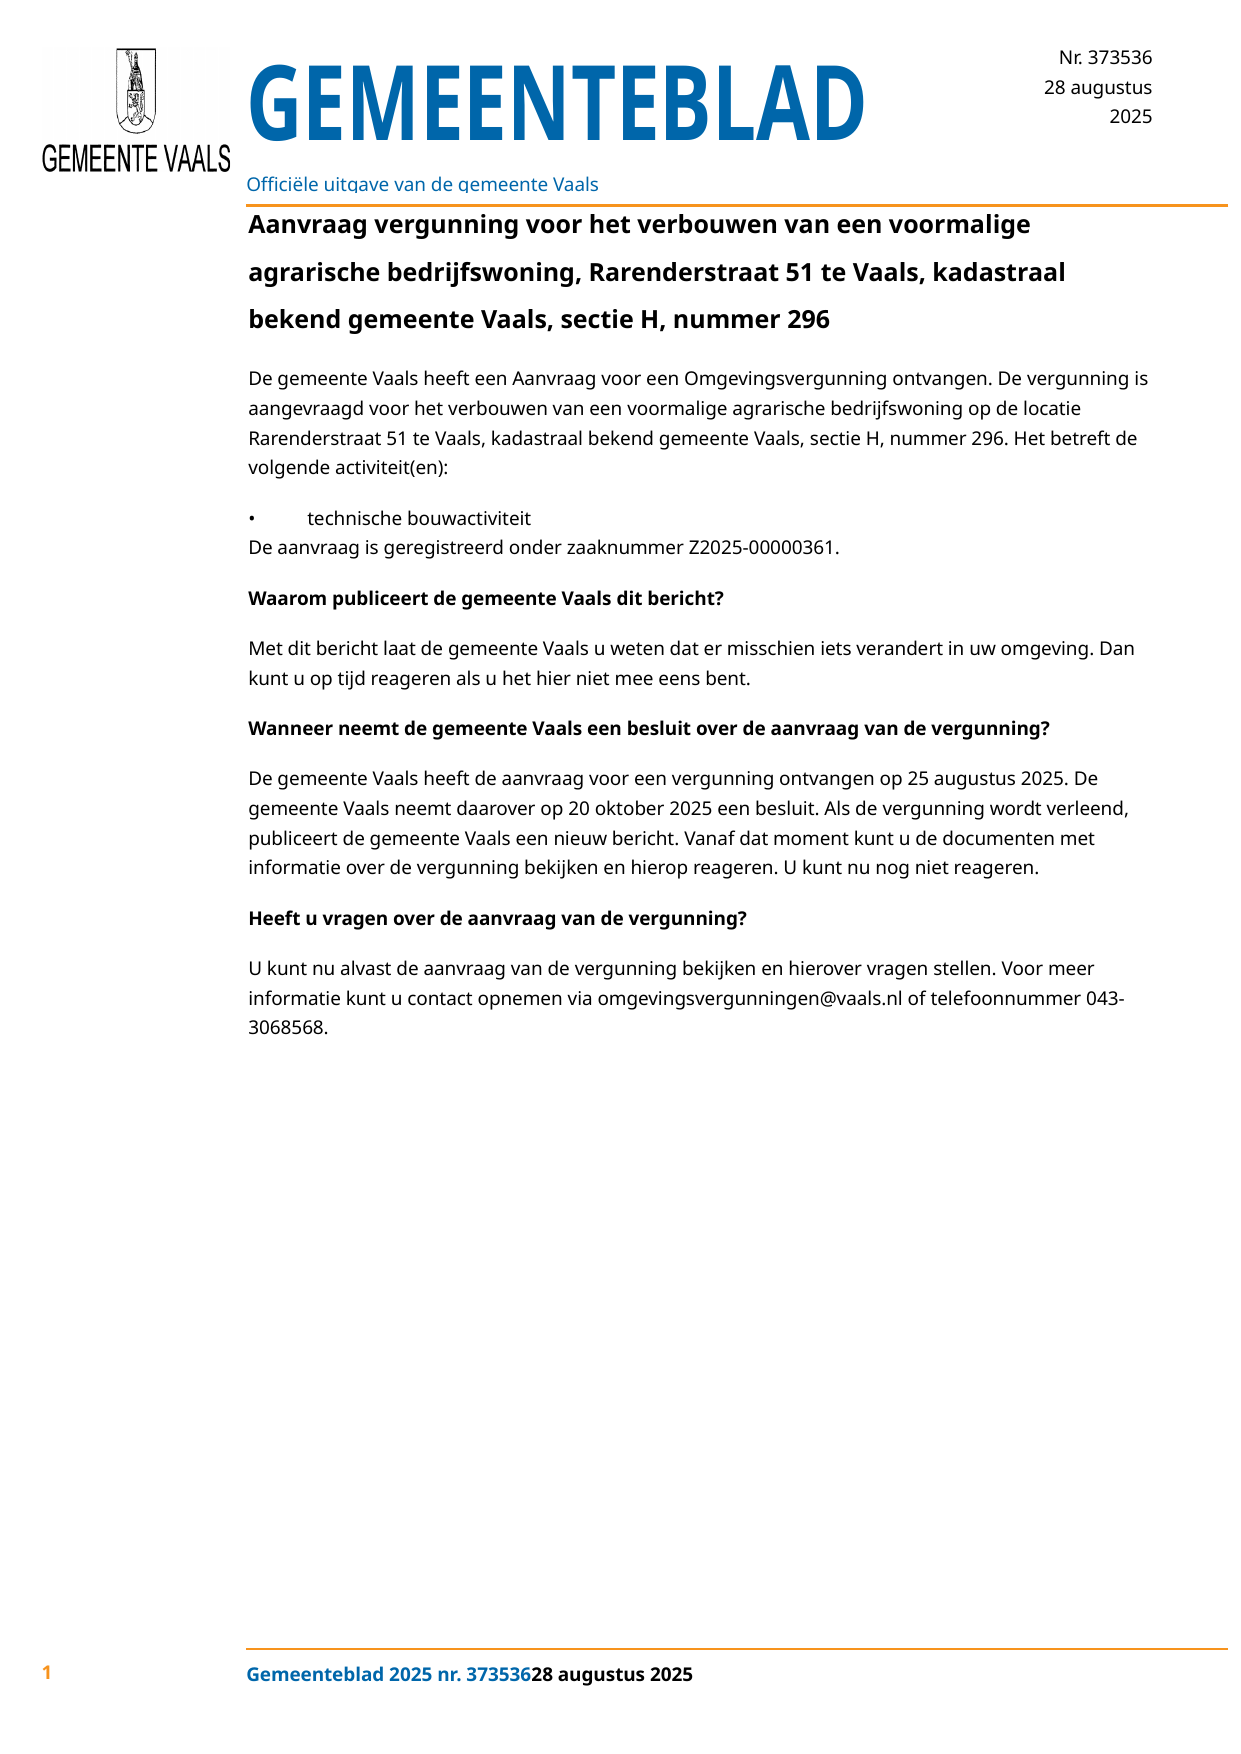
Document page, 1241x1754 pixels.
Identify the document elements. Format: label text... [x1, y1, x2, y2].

text De gemeente Vaals heeft de aanvraag voor een vergunning ontvangen op 25 augustus 2025. De gemeente Vaals neemt daarover op 20 oktober 2025 een besluit. Als de vergunning wordt verleend, publiceert de gemeente Vaals een nieuw bericht. Vanaf dat moment kunt u de documenten met informatie over de vergunning bekijken en hierop reageren. U kunt nu nog niet reageren. [248, 766, 1152, 880]
text De gemeente Vaals heeft een Aanvraag voor een Omgevingsvergunning ontvangen. De vergunning is aangevraagd voor het verbouwen van een voormalige agrarische bedrijfswoning op de locatie Rarenderstraat 51 te Vaals, kadastraal bekend gemeente Vaals, sectie H, nummer 296. Het betreft de volgende activiteit(en): [248, 366, 1152, 480]
text Wanneer neemt de gemeente Vaals een besluit over de aanvraag van de vergunning? [248, 715, 1152, 741]
text De aanvraag is geregistreerd onder zaaknummer Z2025-00000361. [248, 534, 1152, 560]
text U kunt nu alvast de aanvraag van de vergunning bekijken en hierover vragen stellen. Voor meer informatie kunt u contact opnemen via omgevingsvergunningen@vaals.nl of telefoonnummer 043-3068568. [248, 955, 1152, 1040]
text Aanvraag vergunning voor het verbouwen van een voormalige agrarische bedrijfswoning, Rarenderstraat 51 te Vaals, kadastraal bekend gemeente Vaals, sectie H, nummer 296 [248, 207, 1152, 336]
text Heeft u vragen over de aanvraag van de vergunning? [248, 905, 1152, 930]
picture [41, 47, 231, 172]
text Waarom publiceert de gemeente Vaals dit bericht? [248, 585, 1152, 610]
text Met dit bericht laat de gemeente Vaals u weten dat er misschien iets verandert in uw omgeving. Dan kunt u op tijd reageren als u het hier niet mee eens bent. [248, 635, 1152, 690]
list technische bouwactiviteit [248, 505, 1152, 530]
